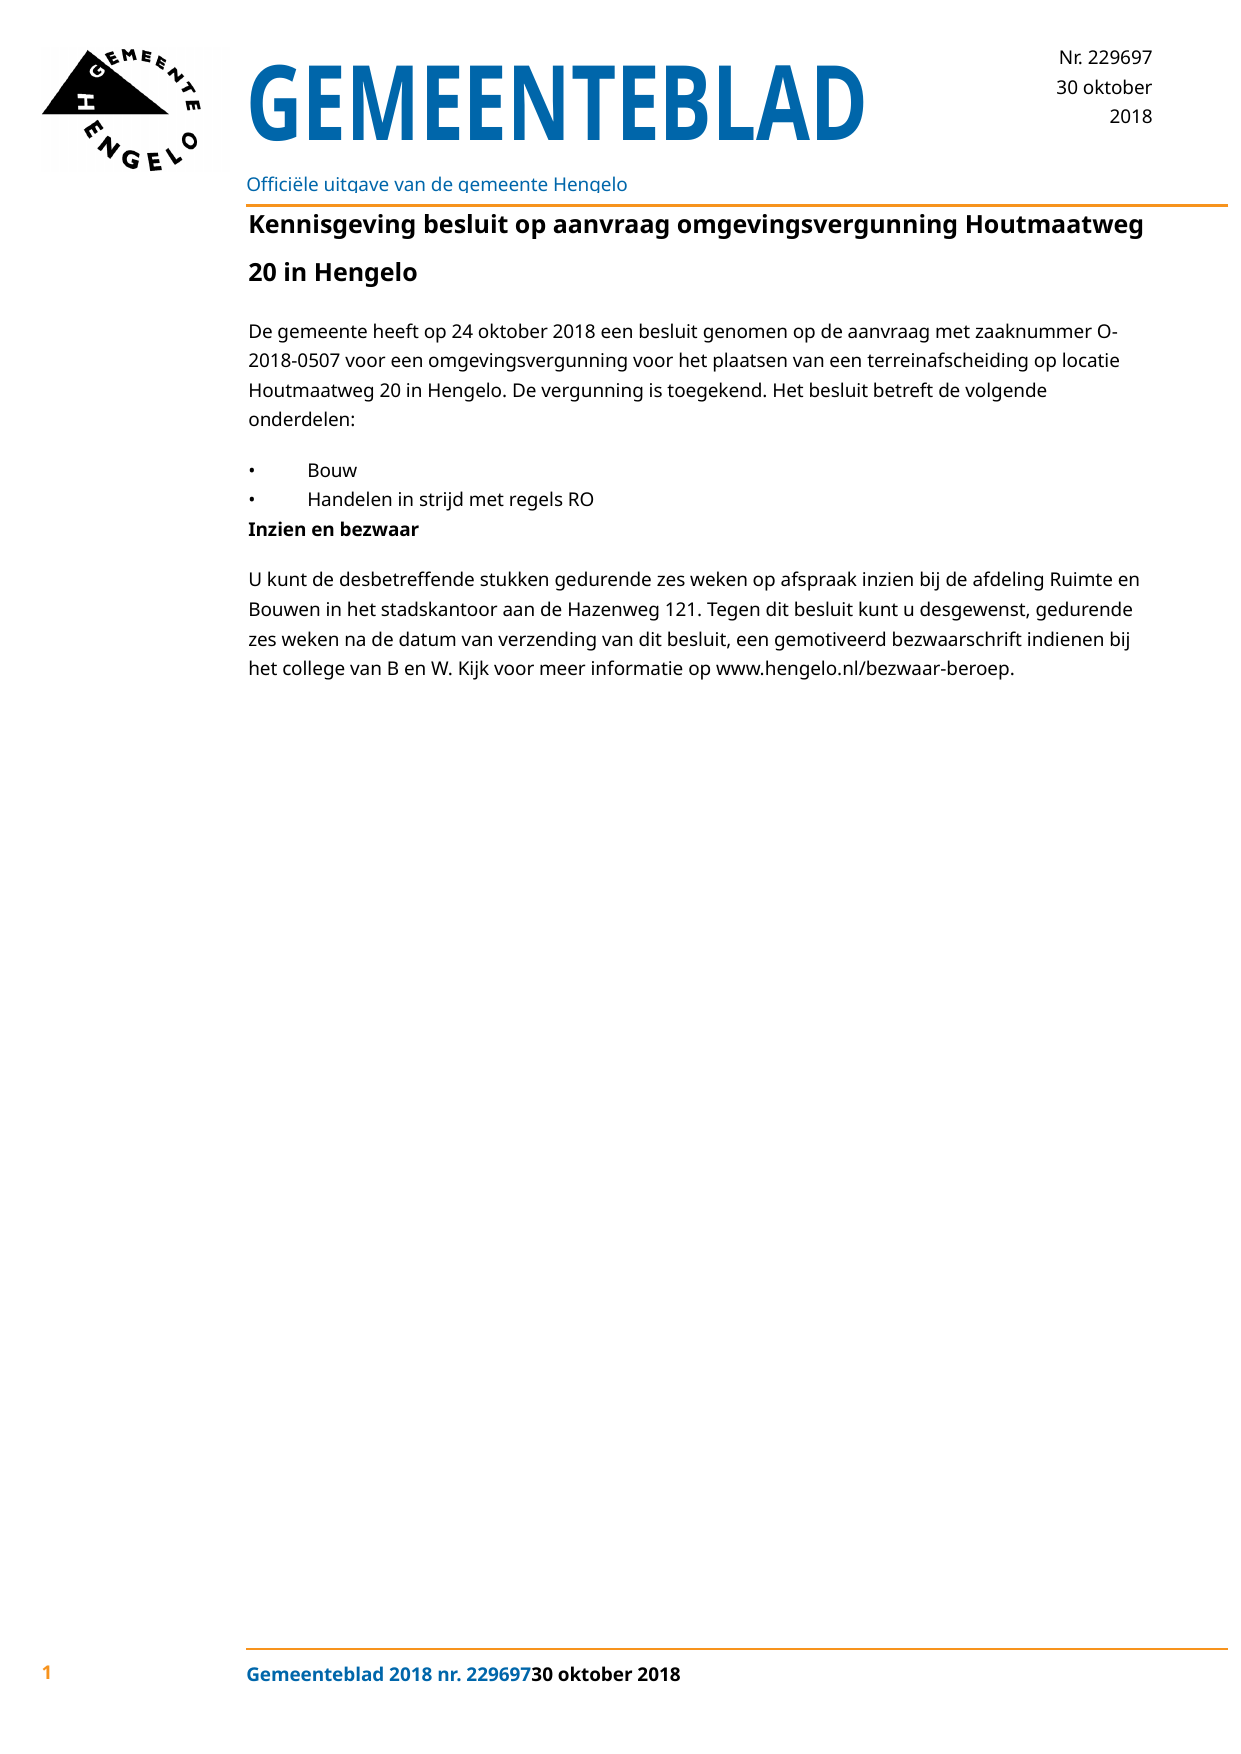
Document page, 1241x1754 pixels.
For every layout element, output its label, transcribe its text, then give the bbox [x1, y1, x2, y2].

text U kunt de desbetreffende stukken gedurende zes weken op afspraak inzien bij de afdeling Ruimte en Bouwen in het stadskantoor aan de Hazenweg 121. Tegen dit besluit kunt u desgewenst, gedurende zes weken na de datum van verzending van dit besluit, een gemotiveerd bezwaarschrift indienen bij het college van B en W. Kijk voor meer informatie op www.hengelo.nl/bezwaar-beroep. [248, 567, 1152, 681]
list Bouw [248, 457, 1152, 483]
text Kennisgeving besluit op aanvraag omgevingsvergunning Houtmaatweg 20 in Hengelo [248, 207, 1152, 288]
list Handelen in strijd met regels RO [248, 487, 1152, 512]
picture [41, 47, 231, 172]
text De gemeente heeft op 24 oktober 2018 een besluit genomen op de aanvraag met zaaknummer O-2018-0507 voor een omgevingsvergunning voor het plaatsen van een terreinafscheiding op locatie Houtmaatweg 20 in Hengelo. De vergunning is toegekend. Het besluit betreft de volgende onderdelen: [248, 318, 1152, 432]
text Inzien en bezwaar [248, 516, 1152, 542]
